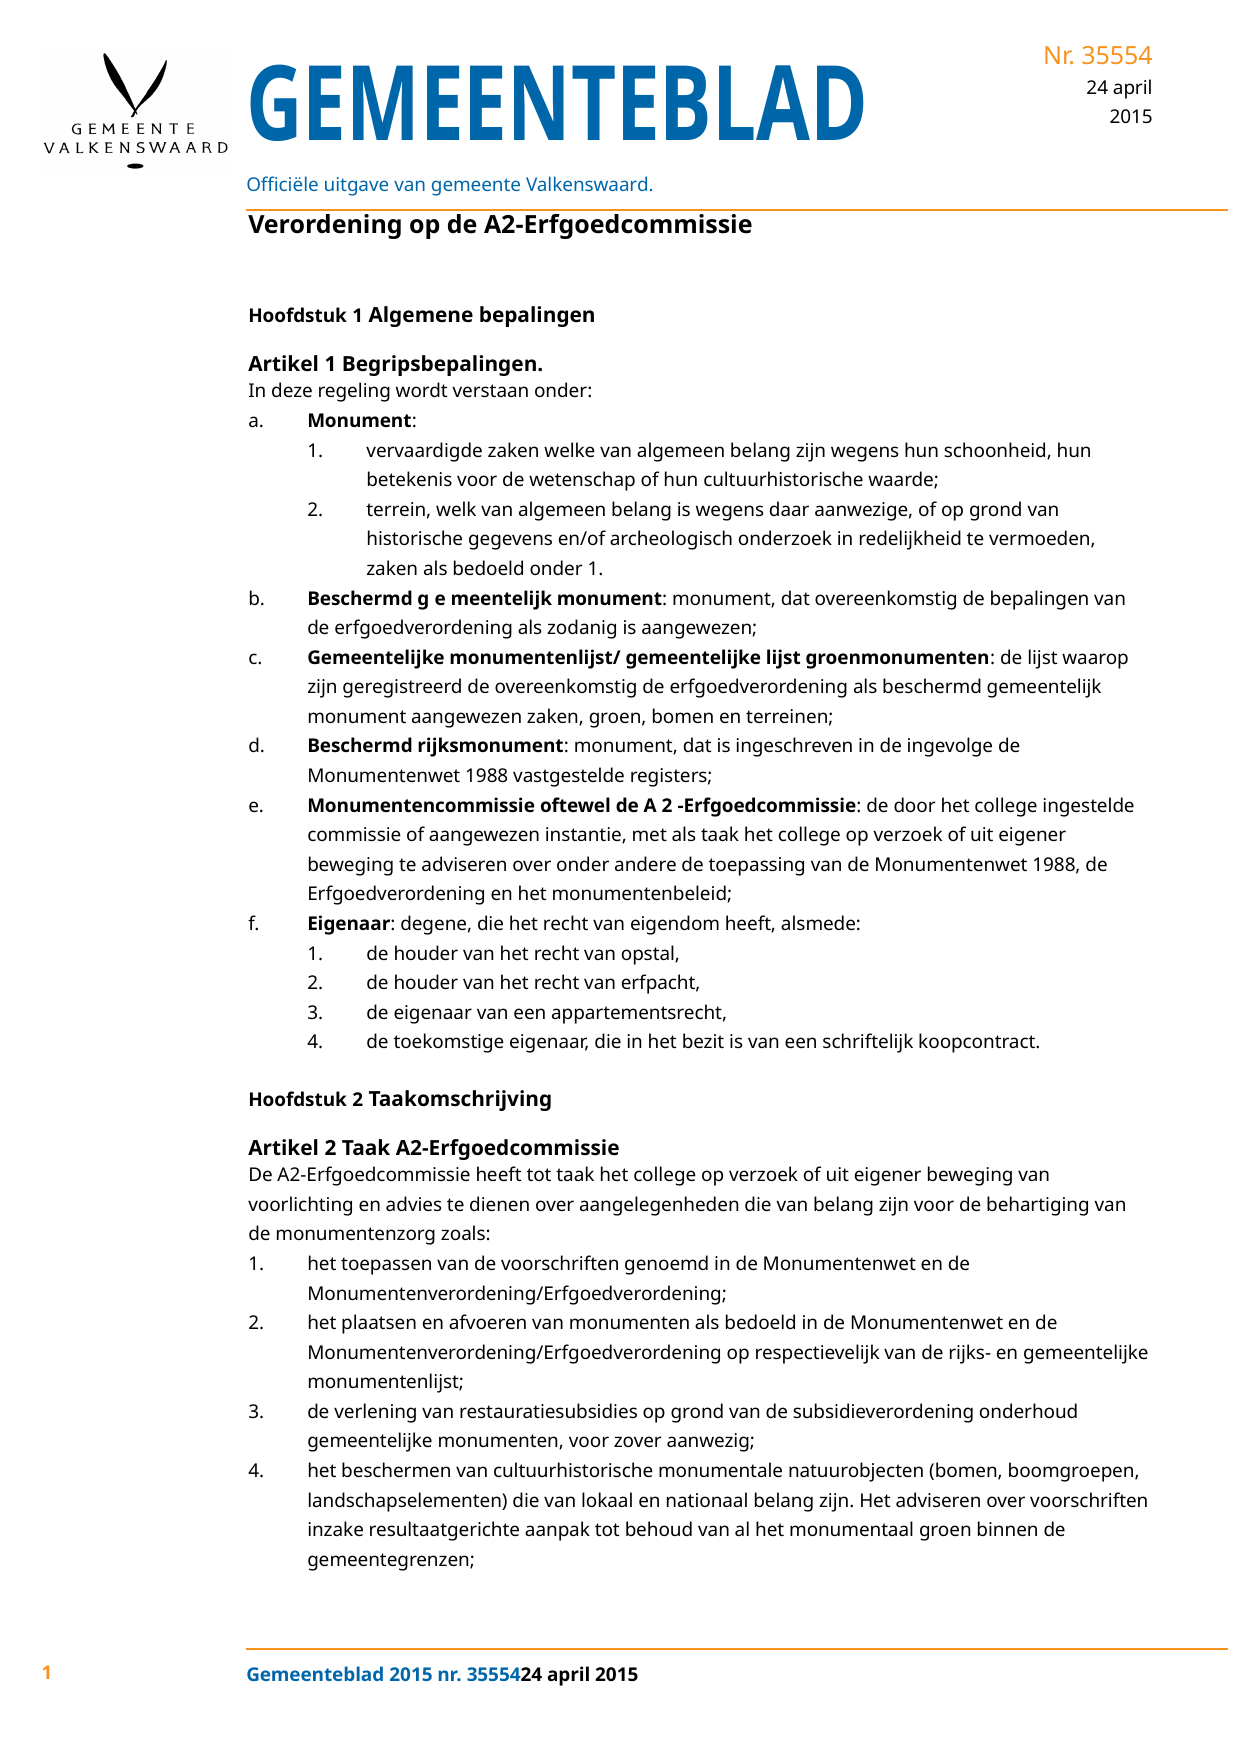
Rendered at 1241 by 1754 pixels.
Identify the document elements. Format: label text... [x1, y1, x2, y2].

text Artikel 1 Begripsbepalingen. [248, 349, 1152, 378]
list Monument: [248, 407, 1152, 433]
text Hoofdstuk 1 Algemene bepalingen [248, 300, 1152, 328]
list de toekomstige eigenaar, die in het bezit is van een schriftelijk koopcontract. [307, 1028, 1152, 1054]
list het toepassen van de voorschriften genoemd in de Monumentenwet en de Monumentenverordening/Erfgoedverordening; [248, 1250, 1152, 1306]
list het beschermen van cultuurhistorische monumentale natuurobjecten (bomen, boomgroepen, landschapselementen) die van lokaal en nationaal belang zijn. Het adviseren over voorschriften inzake resultaatgerichte aanpak tot behoud van al het monumentaal groen binnen de gemeentegrenzen; [248, 1457, 1152, 1572]
list Beschermd rijksmonument: monument, dat is ingeschreven in de ingevolge de Monumentenwet 1988 vastgestelde registers; [248, 733, 1152, 788]
text Verordening op de A2-Erfgoedcommissie [248, 211, 1152, 241]
list Beschermd g e meentelijk monument: monument, dat overeenkomstig de bepalingen van de erfgoedverordening als zodanig is aangewezen; [248, 585, 1152, 640]
list de houder van het recht van erfpacht, [307, 969, 1152, 995]
list vervaardigde zaken welke van algemeen belang zijn wegens hun schoonheid, hun betekenis voor de wetenschap of hun cultuurhistorische waarde; [307, 437, 1152, 492]
text In deze regeling wordt verstaan onder: [248, 378, 1152, 403]
list Gemeentelijke monumentenlijst/ gemeentelijke lijst groenmonumenten: de lijst waarop zijn geregistreerd de overeenkomstig de erfgoedverordening als beschermd gemeentelijk monument aangewezen zaken, groen, bomen en terreinen; [248, 644, 1152, 729]
picture [41, 47, 231, 172]
list de eigenaar van een appartementsrecht, [307, 999, 1152, 1024]
text De A2-Erfgoedcommissie heeft tot taak het college op verzoek of uit eigener beweging van voorlichting en advies te dienen over aangelegenheden die van belang zijn voor de behartiging van de monumentenzorg zoals: [248, 1161, 1152, 1246]
list de verlening van restauratiesubsidies op grond van de subsidieverordening onderhoud gemeentelijke monumenten, voor zover aanwezig; [248, 1398, 1152, 1453]
text Artikel 2 Taak A2-Erfgoedcommissie [248, 1133, 1152, 1161]
list terrein, welk van algemeen belang is wegens daar aanwezige, of op grond van historische gegevens en/of archeologisch onderzoek in redelijkheid te vermoeden, zaken als bedoeld onder 1. [307, 496, 1152, 581]
text Hoofdstuk 2 Taakomschrijving [248, 1084, 1152, 1112]
list Monumentencommissie oftewel de A 2 -Erfgoedcommissie: de door het college ingestelde commissie of aangewezen instantie, met als taak het college op verzoek of uit eigener beweging te adviseren over onder andere de toepassing van de Monumentenwet 1988, de Erfgoedverordening en het monumentenbeleid; [248, 792, 1152, 906]
list Eigenaar: degene, die het recht van eigendom heeft, alsmede: [248, 910, 1152, 936]
list de houder van het recht van opstal, [307, 940, 1152, 965]
list het plaatsen en afvoeren van monumenten als bedoeld in de Monumentenwet en de Monumentenverordening/Erfgoedverordening op respectievelijk van de rijks- en gemeentelijke monumentenlijst; [248, 1309, 1152, 1394]
